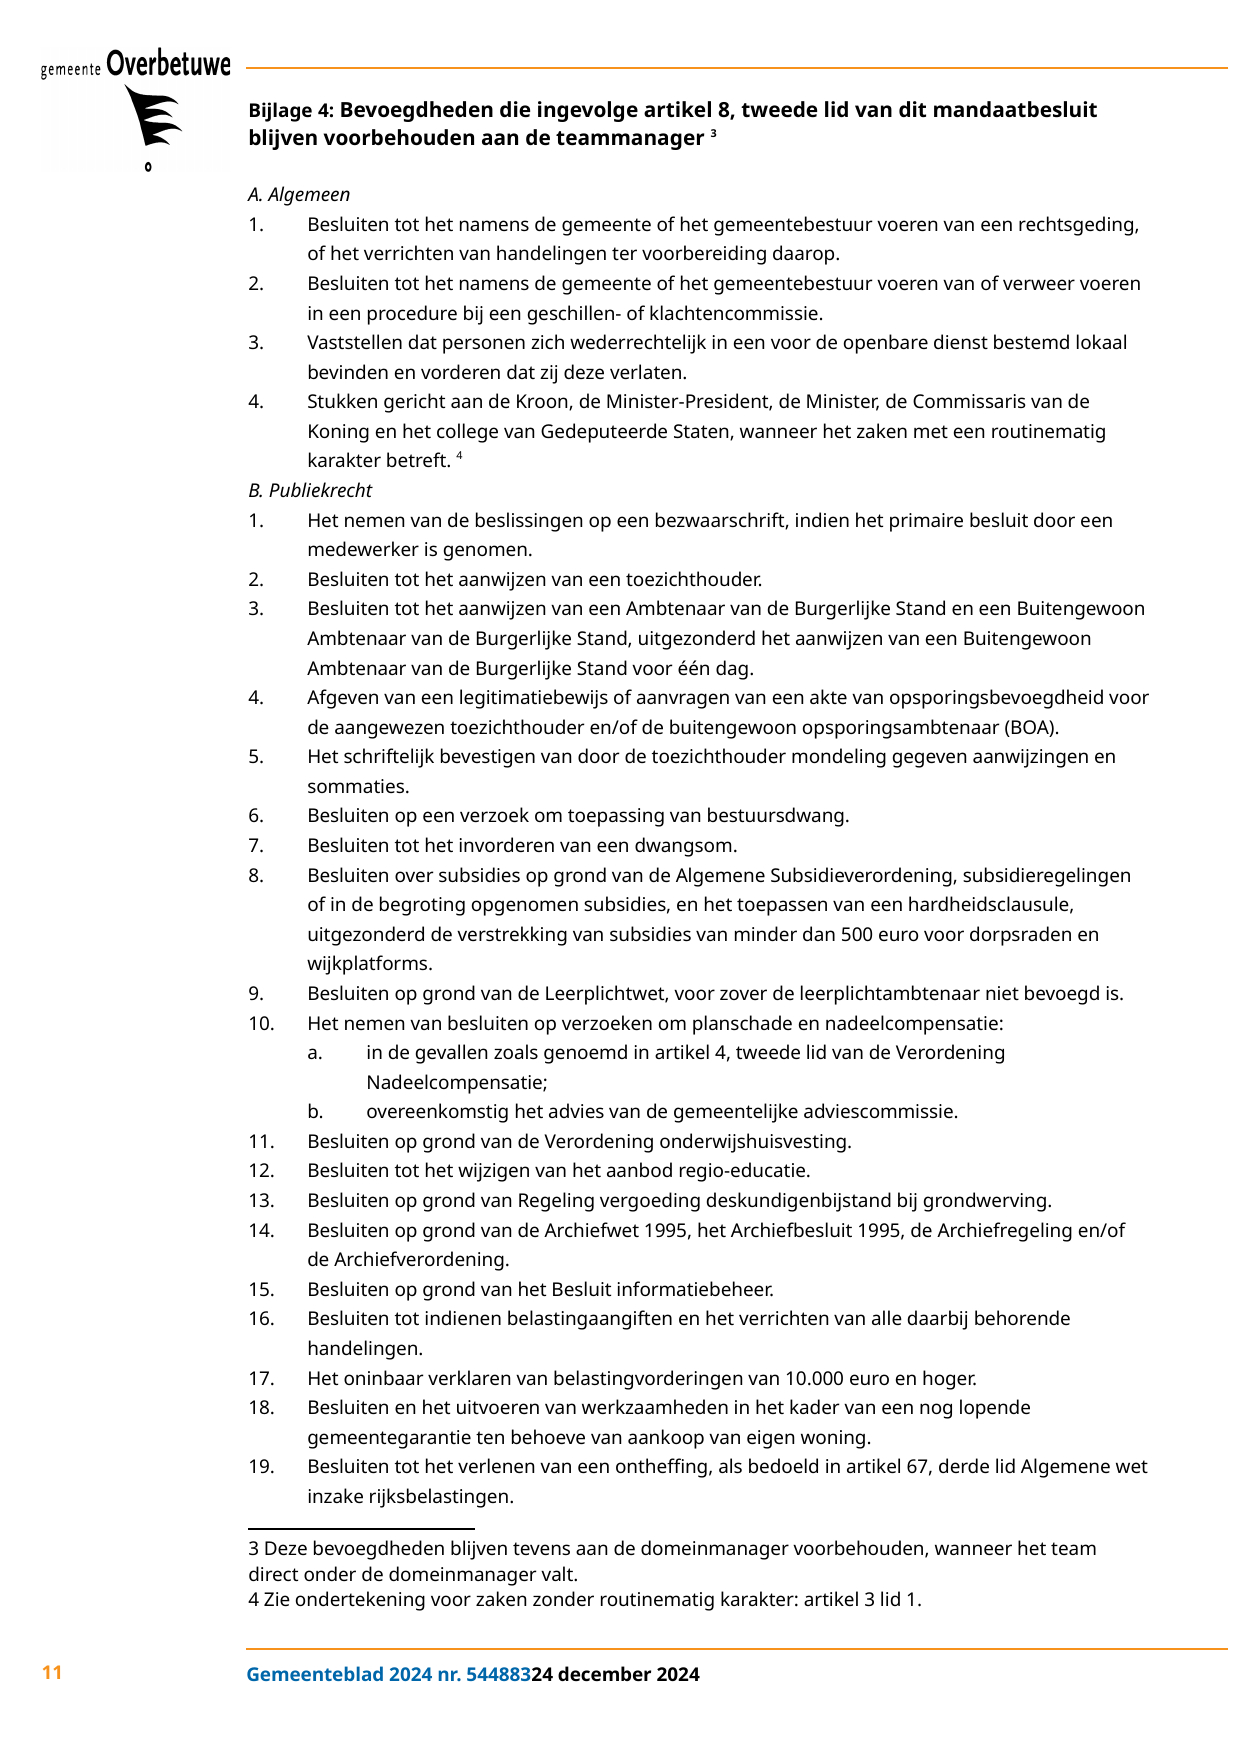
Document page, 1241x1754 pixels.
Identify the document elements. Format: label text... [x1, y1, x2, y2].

list Besluiten op grond van de Verordening onderwijshuisvesting. [248, 1128, 1152, 1154]
list Vaststellen dat personen zich wederrechtelijk in een voor de openbare dienst bestemd lokaal bevinden en vorderen dat zij deze verlaten. [248, 329, 1152, 384]
list Besluiten tot het verlenen van een ontheffing, als bedoeld in artikel 67, derde lid Algemene wet inzake rijksbelastingen. [248, 1453, 1152, 1509]
list Besluiten tot het namens de gemeente of het gemeentebestuur voeren van of verweer voeren in een procedure bij een geschillen- of klachtencommissie. [248, 270, 1152, 325]
list Besluiten tot het namens de gemeente of het gemeentebestuur voeren van een rechtsgeding, of het verrichten van handelingen ter voorbereiding daarop. [248, 211, 1152, 266]
list overeenkomstig het advies van de gemeentelijke adviescommissie. [307, 1098, 1152, 1124]
text A. Algemeen [248, 181, 1152, 207]
list Besluiten en het uitvoeren van werkzaamheden in het kader van een nog lopende gemeentegarantie ten behoeve van aankoop van eigen woning. [248, 1394, 1152, 1449]
list Het oninbaar verklaren van belastingvorderingen van 10.000 euro en hoger. [248, 1365, 1152, 1390]
list Besluiten tot het wijzigen van het aanbod regio-educatie. [248, 1158, 1152, 1183]
list Het nemen van besluiten op verzoeken om planschade en nadeelcompensatie: [248, 1010, 1152, 1035]
text B. Publiekrecht [248, 477, 1152, 503]
list Afgeven van een legitimatiebewijs of aanvragen van een akte van opsporingsbevoegdheid voor de aangewezen toezichthouder en/of de buitengewoon opsporingsambtenaar (BOA). [248, 684, 1152, 739]
list Besluiten tot indienen belastingaangiften en het verrichten van alle daarbij behorende handelingen. [248, 1306, 1152, 1361]
text Deze bevoegdheden blijven tevens aan de domeinmanager voorbehouden, wanneer het team direct onder de domeinmanager valt. [248, 1535, 1152, 1586]
list Het schriftelijk bevestigen van door de toezichthouder mondeling gegeven aanwijzingen en sommaties. [248, 743, 1152, 799]
list Stukken gericht aan de Kroon, de Minister-President, de Minister, de Commissaris van de Koning en het college van Gedeputeerde Staten, wanneer het zaken met een routinematig karakter betreft. [248, 388, 1152, 473]
list in de gevallen zoals genoemd in artikel 4, tweede lid van de Verordening Nadeelcompensatie; [307, 1039, 1152, 1094]
list Besluiten op grond van het Besluit informatiebeheer. [248, 1276, 1152, 1302]
list Het nemen van de beslissingen op een bezwaarschrift, indien het primaire besluit door een medewerker is genomen. [248, 507, 1152, 562]
list Besluiten op grond van de Archiefwet 1995, het Archiefbesluit 1995, de Archiefregeling en/of de Archiefverordening. [248, 1217, 1152, 1272]
list Besluiten tot het aanwijzen van een toezichthouder. [248, 566, 1152, 592]
list Besluiten op grond van de Leerplichtwet, voor zover de leerplichtambtenaar niet bevoegd is. [248, 980, 1152, 1006]
list Besluiten op grond van Regeling vergoeding deskundigenbijstand bij grondwerving. [248, 1187, 1152, 1213]
picture [41, 47, 231, 172]
list Besluiten tot het aanwijzen van een Ambtenaar van de Burgerlijke Stand en een Buitengewoon Ambtenaar van de Burgerlijke Stand, uitgezonderd het aanwijzen van een Buitengewoon Ambtenaar van de Burgerlijke Stand voor één dag. [248, 596, 1152, 680]
list Besluiten op een verzoek om toepassing van bestuursdwang. [248, 803, 1152, 828]
list Zie ondertekening voor zaken zonder routinematig karakter: artikel 3 lid 1. [248, 1586, 1152, 1612]
list Besluiten tot het invorderen van een dwangsom. [248, 832, 1152, 858]
list Besluiten over subsidies op grond van de Algemene Subsidieverordening, subsidieregelingen of in de begroting opgenomen subsidies, en het toepassen van een hardheidsclausule, uitgezonderd de verstrekking van subsidies van minder dan 500 euro voor dorpsraden en wijkplatforms. [248, 862, 1152, 976]
text Bijlage 4: Bevoegdheden die ingevolge artikel 8, tweede lid van dit mandaatbesluit blijven voorbehouden aan de teammanager [248, 95, 1152, 152]
